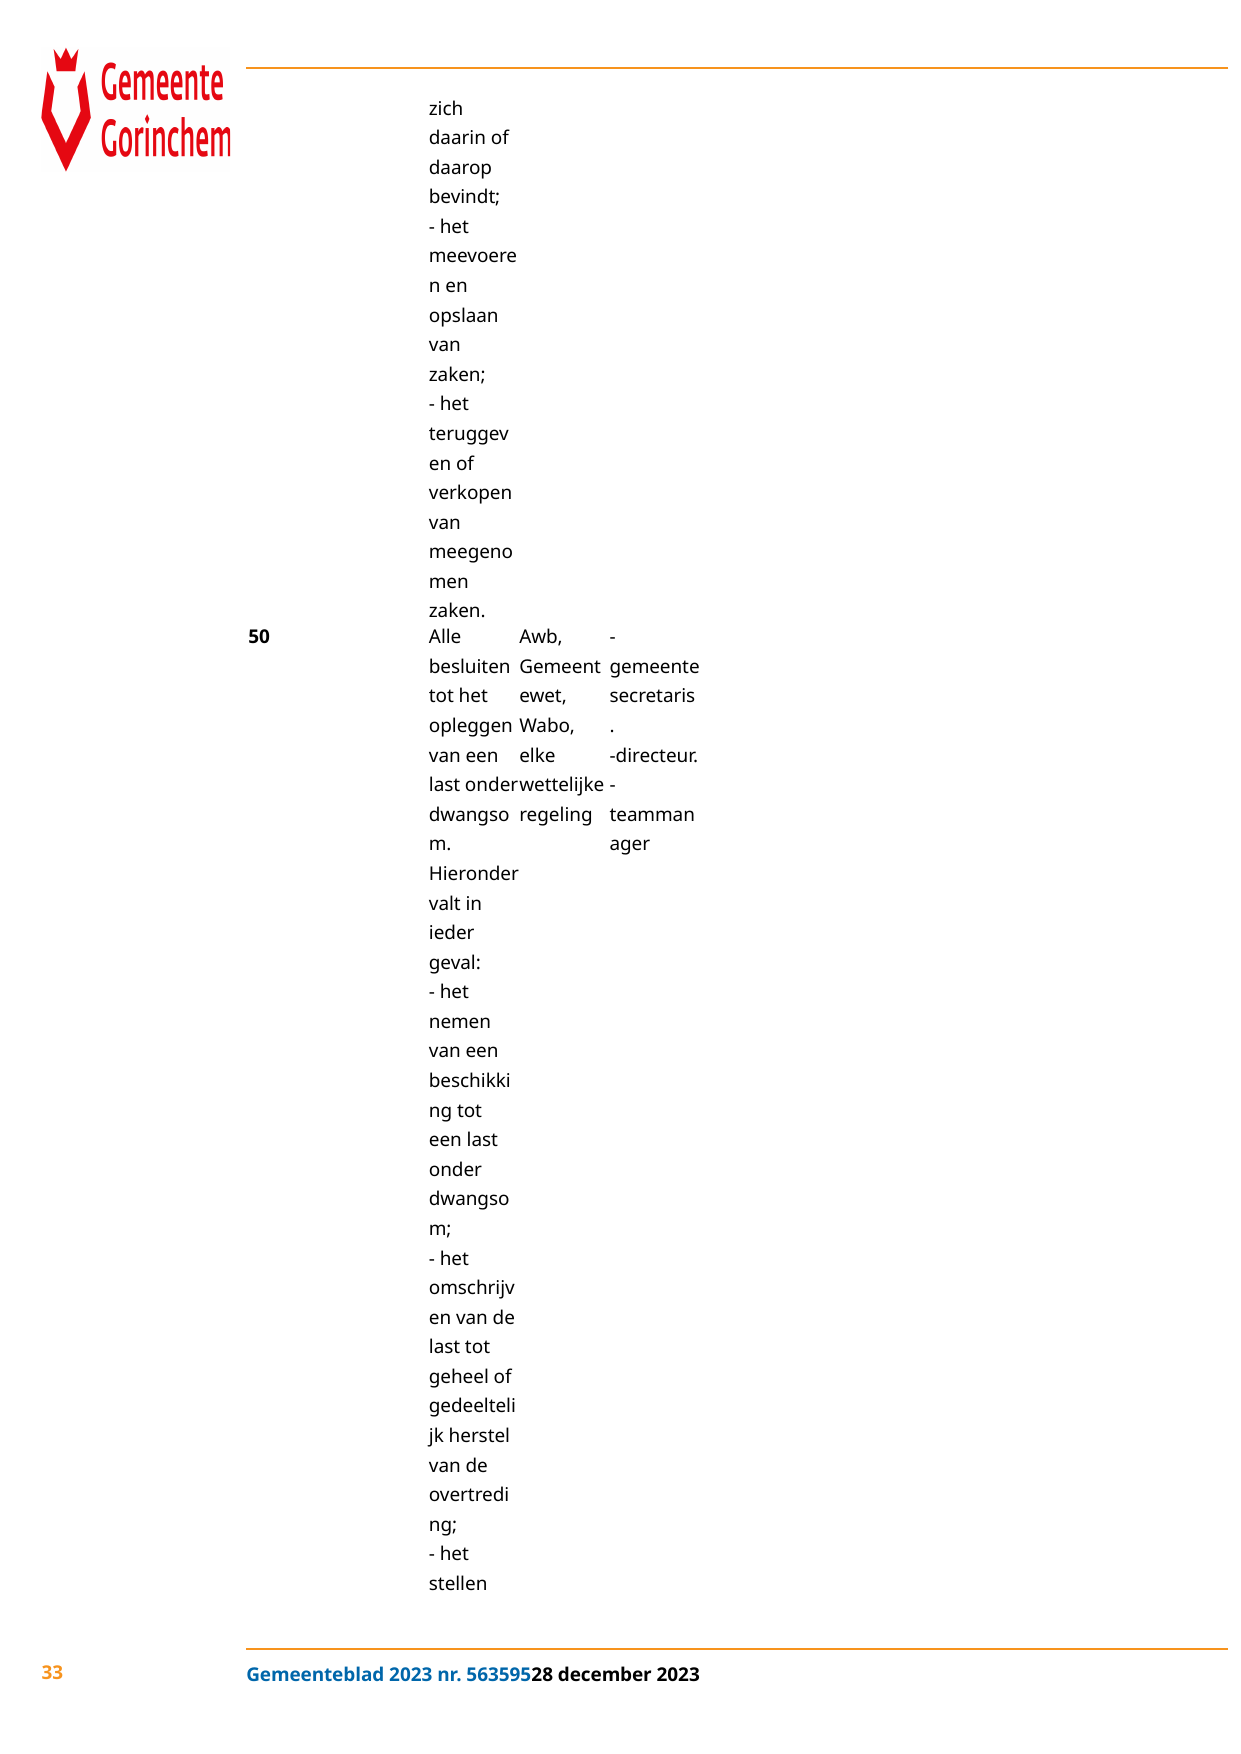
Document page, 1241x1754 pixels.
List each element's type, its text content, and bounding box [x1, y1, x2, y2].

table_cell zich daarin of daarop bevindt; - het meevoeren en opslaan van zaken; - het teruggeven of verkopen van meegenomen zaken. [429, 95, 519, 623]
table_cell [338, 624, 429, 1596]
table_cell Awb, Gemeentewet, Wabo, elke wettelijke regeling [519, 624, 609, 1596]
table_cell [1061, 624, 1152, 1596]
table_cell [700, 95, 790, 623]
table_cell [519, 95, 609, 623]
table_cell [248, 95, 338, 623]
table_cell [881, 95, 971, 623]
table_cell [971, 624, 1061, 1596]
table_cell [338, 95, 429, 623]
table_cell [971, 95, 1061, 623]
table_cell [790, 95, 881, 623]
table_cell -gemeentesecretaris. -directeur. -teammanager [609, 624, 700, 1596]
table_cell 50 [248, 624, 338, 1596]
table_cell [1061, 95, 1152, 623]
table_cell [609, 95, 700, 623]
picture [41, 47, 231, 172]
table_cell Alle besluiten tot het opleggen van een last onder dwangsom. Hieronder valt in ieder geval: - het nemen van een beschikking tot een last onder dwangsom; - het omschrijven van de last tot geheel of gedeeltelijk herstel van de overtreding; - het stellen [429, 624, 519, 1596]
table_cell [790, 624, 881, 1596]
table_cell [700, 624, 790, 1596]
table_cell [881, 624, 971, 1596]
